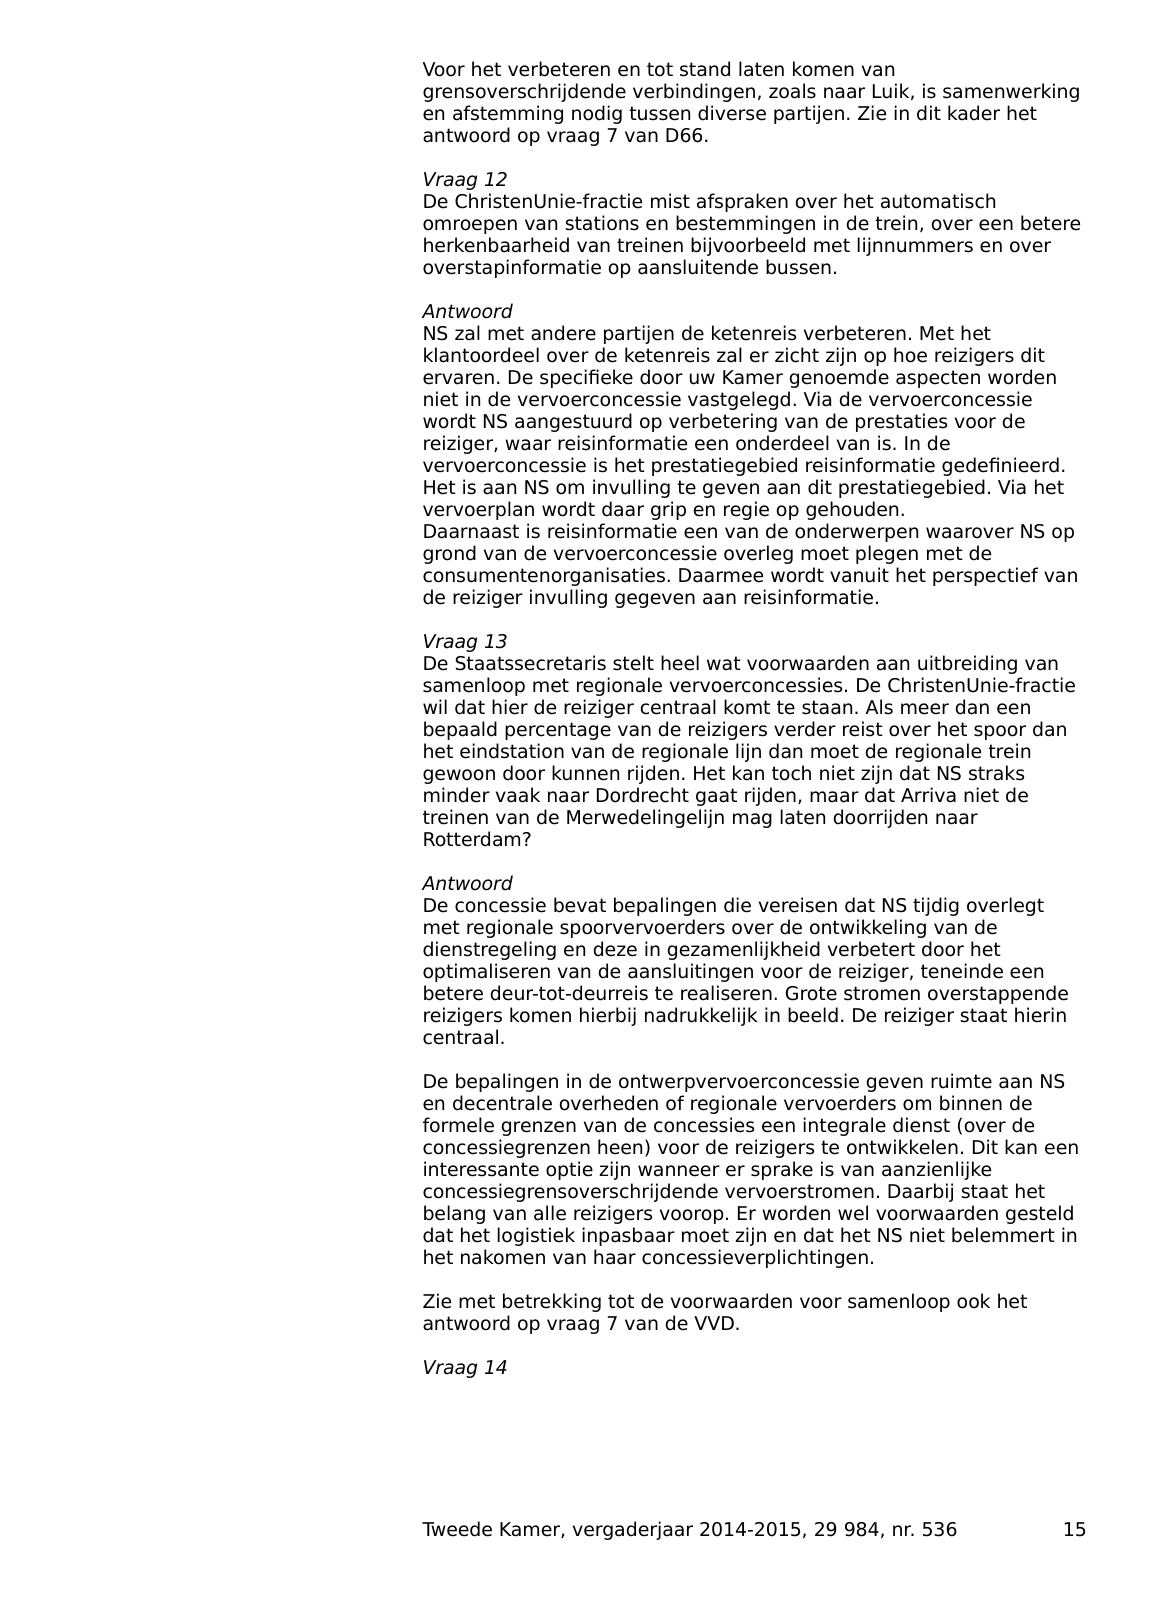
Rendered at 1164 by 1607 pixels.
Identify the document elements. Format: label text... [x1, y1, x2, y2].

text Antwoord [422, 301, 1087, 323]
text NS zal met andere partijen de ketenreis verbeteren. Met het klantoordeel over de ketenreis zal er zicht zijn op hoe reizigers dit ervaren. De specifieke door uw Kamer genoemde aspecten worden niet in de vervoerconcessie vastgelegd. Via de vervoerconcessie wordt NS aangestuurd op verbetering van de prestaties voor de reiziger, waar reisinformatie een onderdeel van is. In de vervoerconcessie is het prestatiegebied reisinformatie gedefinieerd. Het is aan NS om invulling te geven aan dit prestatiegebied. Via het vervoerplan wordt daar grip en regie op gehouden. [422, 323, 1087, 521]
text De Staatssecretaris stelt heel wat voorwaarden aan uitbreiding van samenloop met regionale vervoerconcessies. De ChristenUnie-fractie wil dat hier de reiziger centraal komt te staan. Als meer dan een bepaald percentage van de reizigers verder reist over het spoor dan het eindstation van de regionale lijn dan moet de regionale trein gewoon door kunnen rijden. Het kan toch niet zijn dat NS straks minder vaak naar Dordrecht gaat rijden, maar dat Arriva niet de treinen van de Merwedelingelijn mag laten doorrijden naar Rotterdam? [422, 653, 1087, 851]
text De ChristenUnie-fractie mist afspraken over het automatisch omroepen van stations en bestemmingen in de trein, over een betere herkenbaarheid van treinen bijvoorbeeld met lijnnummers en over overstapinformatie op aansluitende bussen. [422, 191, 1087, 279]
text Vraag 14 [422, 1357, 1087, 1379]
text Vraag 12 [422, 169, 1087, 191]
text Zie met betrekking tot de voorwaarden voor samenloop ook het antwoord op vraag 7 van de VVD. [422, 1291, 1087, 1335]
text Antwoord [422, 873, 1087, 895]
text De bepalingen in de ontwerpvervoerconcessie geven ruimte aan NS en decentrale overheden of regionale vervoerders om binnen de formele grenzen van de concessies een integrale dienst (over de concessiegrenzen heen) voor de reizigers te ontwikkelen. Dit kan een interessante optie zijn wanneer er sprake is van aanzienlijke concessiegrensoverschrijdende vervoerstromen. Daarbij staat het belang van alle reizigers voorop. Er worden wel voorwaarden gesteld dat het logistiek inpasbaar moet zijn en dat het NS niet belemmert in het nakomen van haar concessieverplichtingen. [422, 1071, 1087, 1269]
text Vraag 13 [422, 631, 1087, 653]
text Voor het verbeteren en tot stand laten komen van grensoverschrijdende verbindingen, zoals naar Luik, is samenwerking en afstemming nodig tussen diverse partijen. Zie in dit kader het antwoord op vraag 7 van D66. [422, 59, 1087, 147]
text Daarnaast is reisinformatie een van de onderwerpen waarover NS op grond van de vervoerconcessie overleg moet plegen met de consumentenorganisaties. Daarmee wordt vanuit het perspectief van de reiziger invulling gegeven aan reisinformatie. [422, 521, 1087, 609]
text De concessie bevat bepalingen die vereisen dat NS tijdig overlegt met regionale spoorvervoerders over de ontwikkeling van de dienstregeling en deze in gezamenlijkheid verbetert door het optimaliseren van de aansluitingen voor de reiziger, teneinde een betere deur-tot-deurreis te realiseren. Grote stromen overstappende reizigers komen hierbij nadrukkelijk in beeld. De reiziger staat hierin centraal. [422, 895, 1087, 1049]
